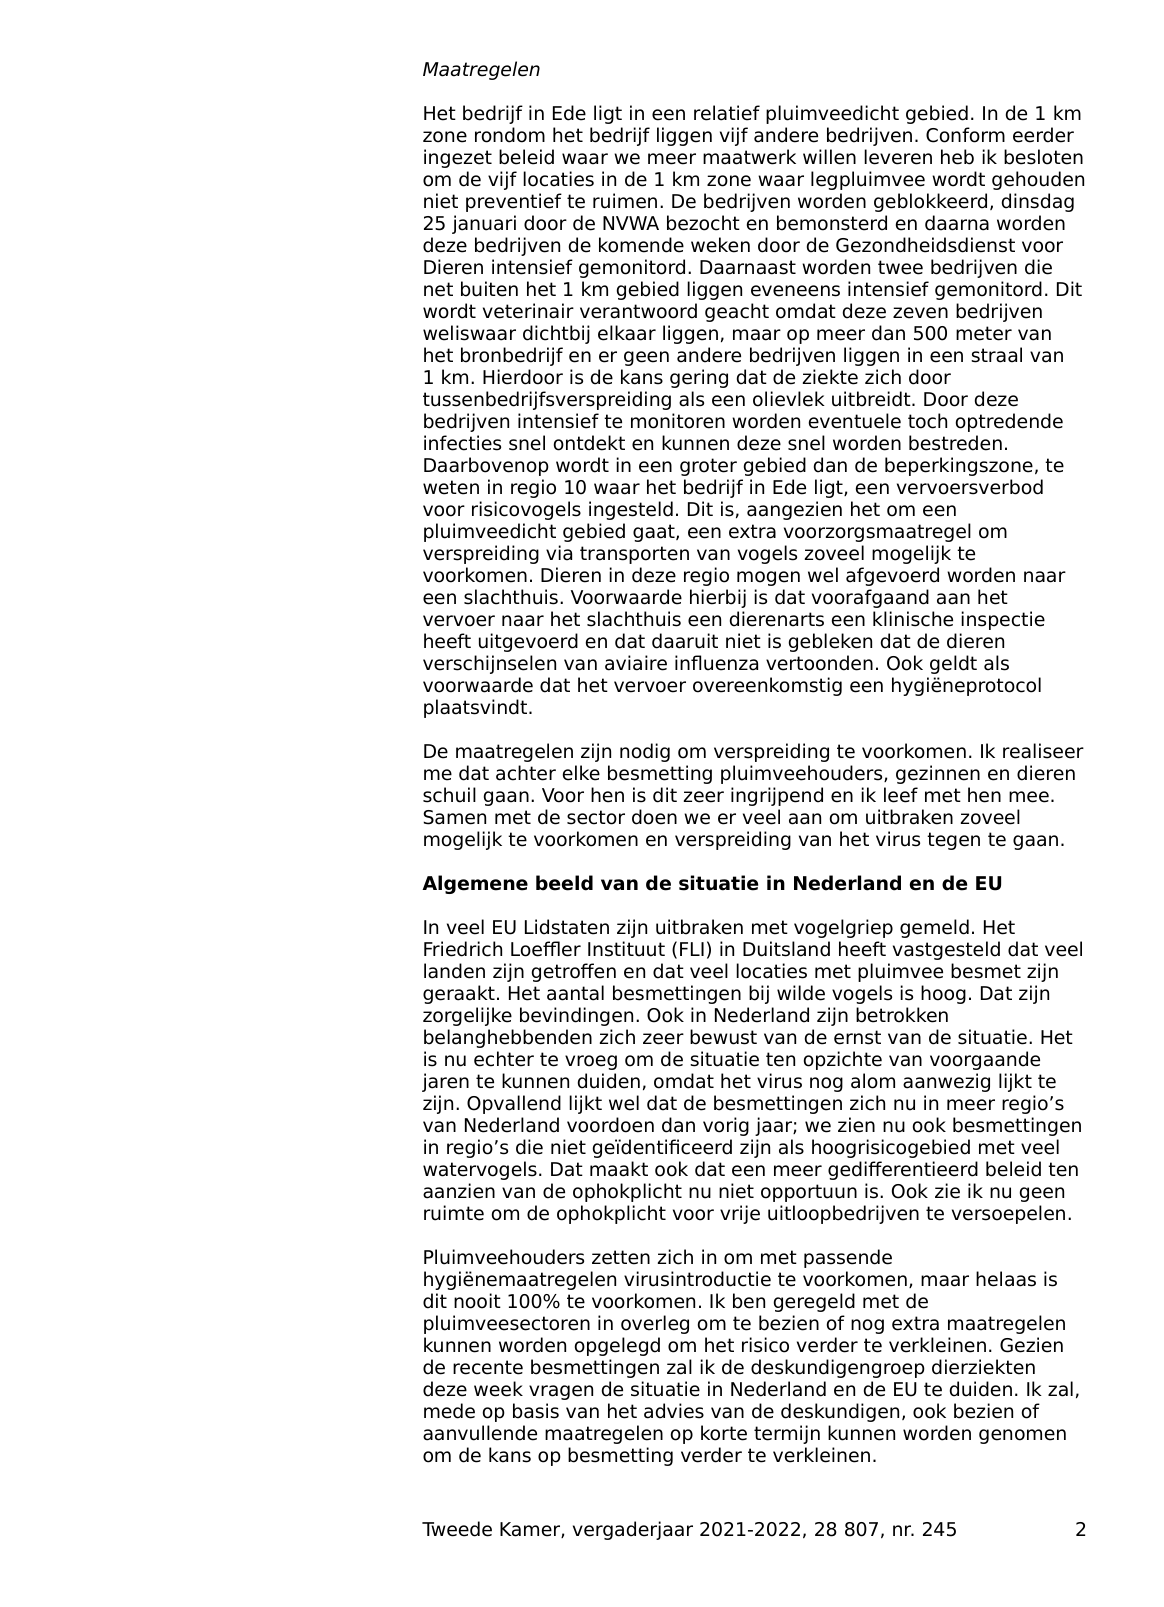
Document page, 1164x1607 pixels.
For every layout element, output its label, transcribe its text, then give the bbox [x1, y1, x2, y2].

text Pluimveehouders zetten zich in om met passende hygiënemaatregelen virusintroductie te voorkomen, maar helaas is dit nooit 100% te voorkomen. Ik ben geregeld met de pluimveesectoren in overleg om te bezien of nog extra maatregelen kunnen worden opgelegd om het risico verder te verkleinen. Gezien de recente besmettingen zal ik de deskundigengroep dierziekten deze week vragen de situatie in Nederland en de EU te duiden. Ik zal, mede op basis van het advies van de deskundigen, ook bezien of aanvullende maatregelen op korte termijn kunnen worden genomen om de kans op besmetting verder te verkleinen. [422, 1247, 1087, 1467]
text Het bedrijf in Ede ligt in een relatief pluimveedicht gebied. In de 1 km zone rondom het bedrijf liggen vijf andere bedrijven. Conform eerder ingezet beleid waar we meer maatwerk willen leveren heb ik besloten om de vijf locaties in de 1 km zone waar legpluimvee wordt gehouden niet preventief te ruimen. De bedrijven worden geblokkeerd, dinsdag 25 januari door de NVWA bezocht en bemonsterd en daarna worden deze bedrijven de komende weken door de Gezondheidsdienst voor Dieren intensief gemonitord. Daarnaast worden twee bedrijven die net buiten het 1 km gebied liggen eveneens intensief gemonitord. Dit wordt veterinair verantwoord geacht omdat deze zeven bedrijven weliswaar dichtbij elkaar liggen, maar op meer dan 500 meter van het bronbedrijf en er geen andere bedrijven liggen in een straal van 1 km. Hierdoor is de kans gering dat de ziekte zich door tussenbedrijfsverspreiding als een olievlek uitbreidt. Door deze bedrijven intensief te monitoren worden eventuele toch optredende infecties snel ontdekt en kunnen deze snel worden bestreden. Daarbovenop wordt in een groter gebied dan de beperkingszone, te weten in regio 10 waar het bedrijf in Ede ligt, een vervoersverbod voor risicovogels ingesteld. Dit is, aangezien het om een pluimveedicht gebied gaat, een extra voorzorgsmaatregel om verspreiding via transporten van vogels zoveel mogelijk te voorkomen. Dieren in deze regio mogen wel afgevoerd worden naar een slachthuis. Voorwaarde hierbij is dat voorafgaand aan het vervoer naar het slachthuis een dierenarts een klinische inspectie heeft uitgevoerd en dat daaruit niet is gebleken dat de dieren verschijnselen van aviaire influenza vertoonden. Ook geldt als voorwaarde dat het vervoer overeenkomstig een hygiëneprotocol plaatsvindt. [422, 103, 1087, 719]
subtitle Maatregelen [422, 59, 1087, 81]
text In veel EU Lidstaten zijn uitbraken met vogelgriep gemeld. Het Friedrich Loeffler Instituut (FLI) in Duitsland heeft vastgesteld dat veel landen zijn getroffen en dat veel locaties met pluimvee besmet zijn geraakt. Het aantal besmettingen bij wilde vogels is hoog. Dat zijn zorgelijke bevindingen. Ook in Nederland zijn betrokken belanghebbenden zich zeer bewust van de ernst van de situatie. Het is nu echter te vroeg om de situatie ten opzichte van voorgaande jaren te kunnen duiden, omdat het virus nog alom aanwezig lijkt te zijn. Opvallend lijkt wel dat de besmettingen zich nu in meer regio’s van Nederland voordoen dan vorig jaar; we zien nu ook besmettingen in regio’s die niet geïdentificeerd zijn als hoogrisicogebied met veel watervogels. Dat maakt ook dat een meer gedifferentieerd beleid ten aanzien van de ophokplicht nu niet opportuun is. Ook zie ik nu geen ruimte om de ophokplicht voor vrije uitloopbedrijven te versoepelen. [422, 917, 1087, 1225]
text De maatregelen zijn nodig om verspreiding te voorkomen. Ik realiseer me dat achter elke besmetting pluimveehouders, gezinnen en dieren schuil gaan. Voor hen is dit zeer ingrijpend en ik leef met hen mee. Samen met de sector doen we er veel aan om uitbraken zoveel mogelijk te voorkomen en verspreiding van het virus tegen te gaan. [422, 741, 1087, 851]
subtitle Algemene beeld van de situatie in Nederland en de EU [422, 873, 1087, 895]
